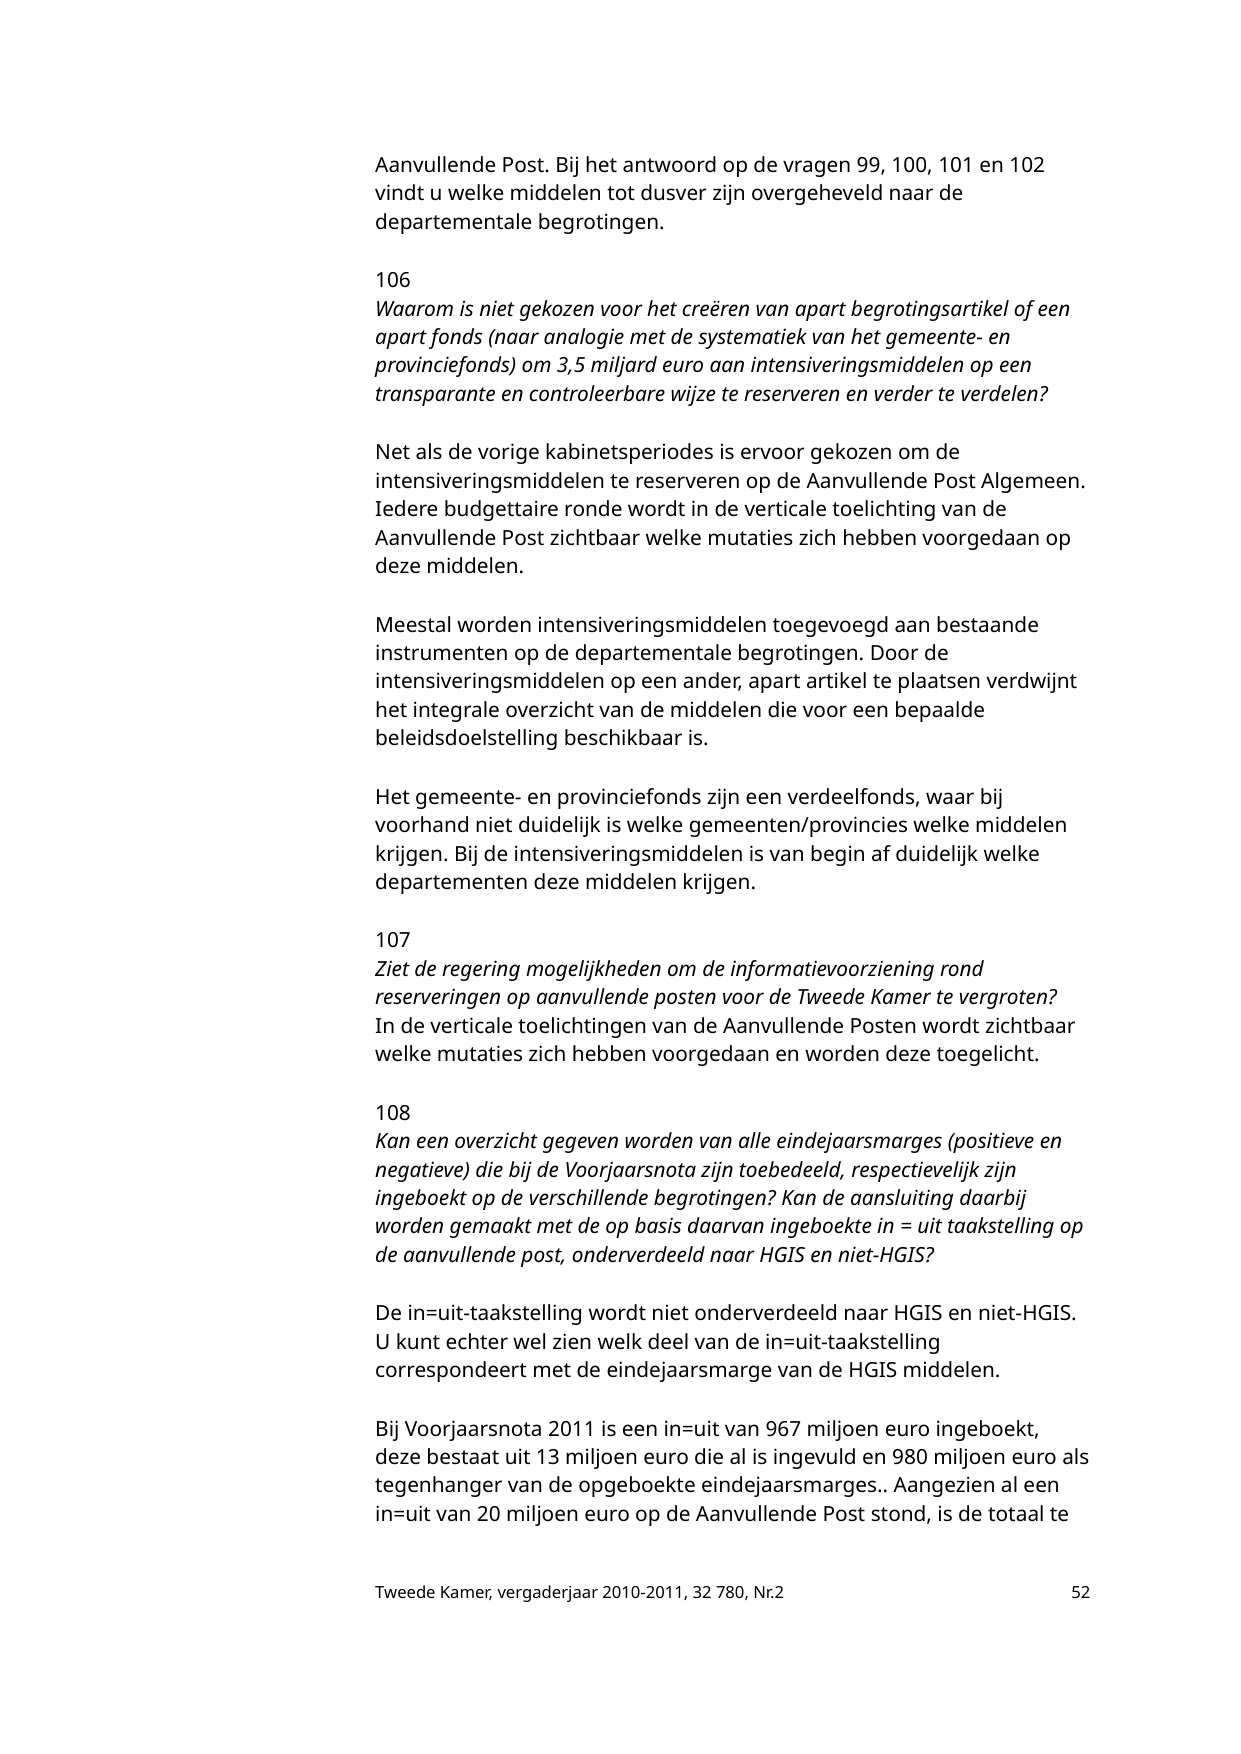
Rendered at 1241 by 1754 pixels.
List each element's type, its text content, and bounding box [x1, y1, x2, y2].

text Meestal worden intensiveringsmiddelen toegevoegd aan bestaande instrumenten op de departementale begrotingen. Door de intensiveringsmiddelen op een ander, apart artikel te plaatsen verdwijnt het integrale overzicht van de middelen die voor een bepaalde beleidsdoelstelling beschikbaar is. [375, 610, 1090, 752]
text 108 [375, 1098, 1090, 1126]
text Aanvullende Post. Bij het antwoord op de vragen 99, 100, 101 en 102 vindt u welke middelen tot dusver zijn overgeheveld naar de departementale begrotingen. [375, 150, 1090, 235]
text In de verticale toelichtingen van de Aanvullende Posten wordt zichtbaar welke mutaties zich hebben voorgedaan en worden deze toegelicht. [375, 1011, 1090, 1068]
text De in=uit-taakstelling wordt niet onderverdeeld naar HGIS en niet-HGIS. U kunt echter wel zien welk deel van de in=uit-taakstelling correspondeert met de eindejaarsmarge van de HGIS middelen. [375, 1298, 1090, 1384]
text Net als de vorige kabinetsperiodes is ervoor gekozen om de intensiveringsmiddelen te reserveren op de Aanvullende Post Algemeen. Iedere budgettaire ronde wordt in de verticale toelichting van de Aanvullende Post zichtbaar welke mutaties zich hebben voorgedaan op deze middelen. [375, 437, 1090, 580]
text Bij Voorjaarsnota 2011 is een in=uit van 967 miljoen euro ingeboekt, deze bestaat uit 13 miljoen euro die al is ingevuld en 980 miljoen euro als tegenhanger van de opgeboekte eindejaarsmarges.. Aangezien al een in=uit van 20 miljoen euro op de Aanvullende Post stond, is de totaal te [375, 1414, 1090, 1527]
text 106 [375, 265, 1090, 294]
text 107 [375, 926, 1090, 954]
text Ziet de regering mogelijkheden om de informatievoorziening rond reserveringen op aanvullende posten voor de Tweede Kamer te vergroten? [375, 954, 1090, 1011]
text Kan een overzicht gegeven worden van alle eindejaarsmarges (positieve en negatieve) die bij de Voorjaarsnota zijn toebedeeld, respectievelijk zijn ingeboekt op de verschillende begrotingen? Kan de aansluiting daarbij worden gemaakt met de op basis daarvan ingeboekte in = uit taakstelling op de aanvullende post, onderverdeeld naar HGIS en niet-HGIS? [375, 1126, 1090, 1268]
text Waarom is niet gekozen voor het creëren van apart begrotingsartikel of een apart fonds (naar analogie met de systematiek van het gemeente- en provinciefonds) om 3,5 miljard euro aan intensiveringsmiddelen op een transparante en controleerbare wijze te reserveren en verder te verdelen? [375, 294, 1090, 407]
text Het gemeente- en provinciefonds zijn een verdeelfonds, waar bij voorhand niet duidelijk is welke gemeenten/provincies welke middelen krijgen. Bij de intensiveringsmiddelen is van begin af duidelijk welke departementen deze middelen krijgen. [375, 782, 1090, 896]
